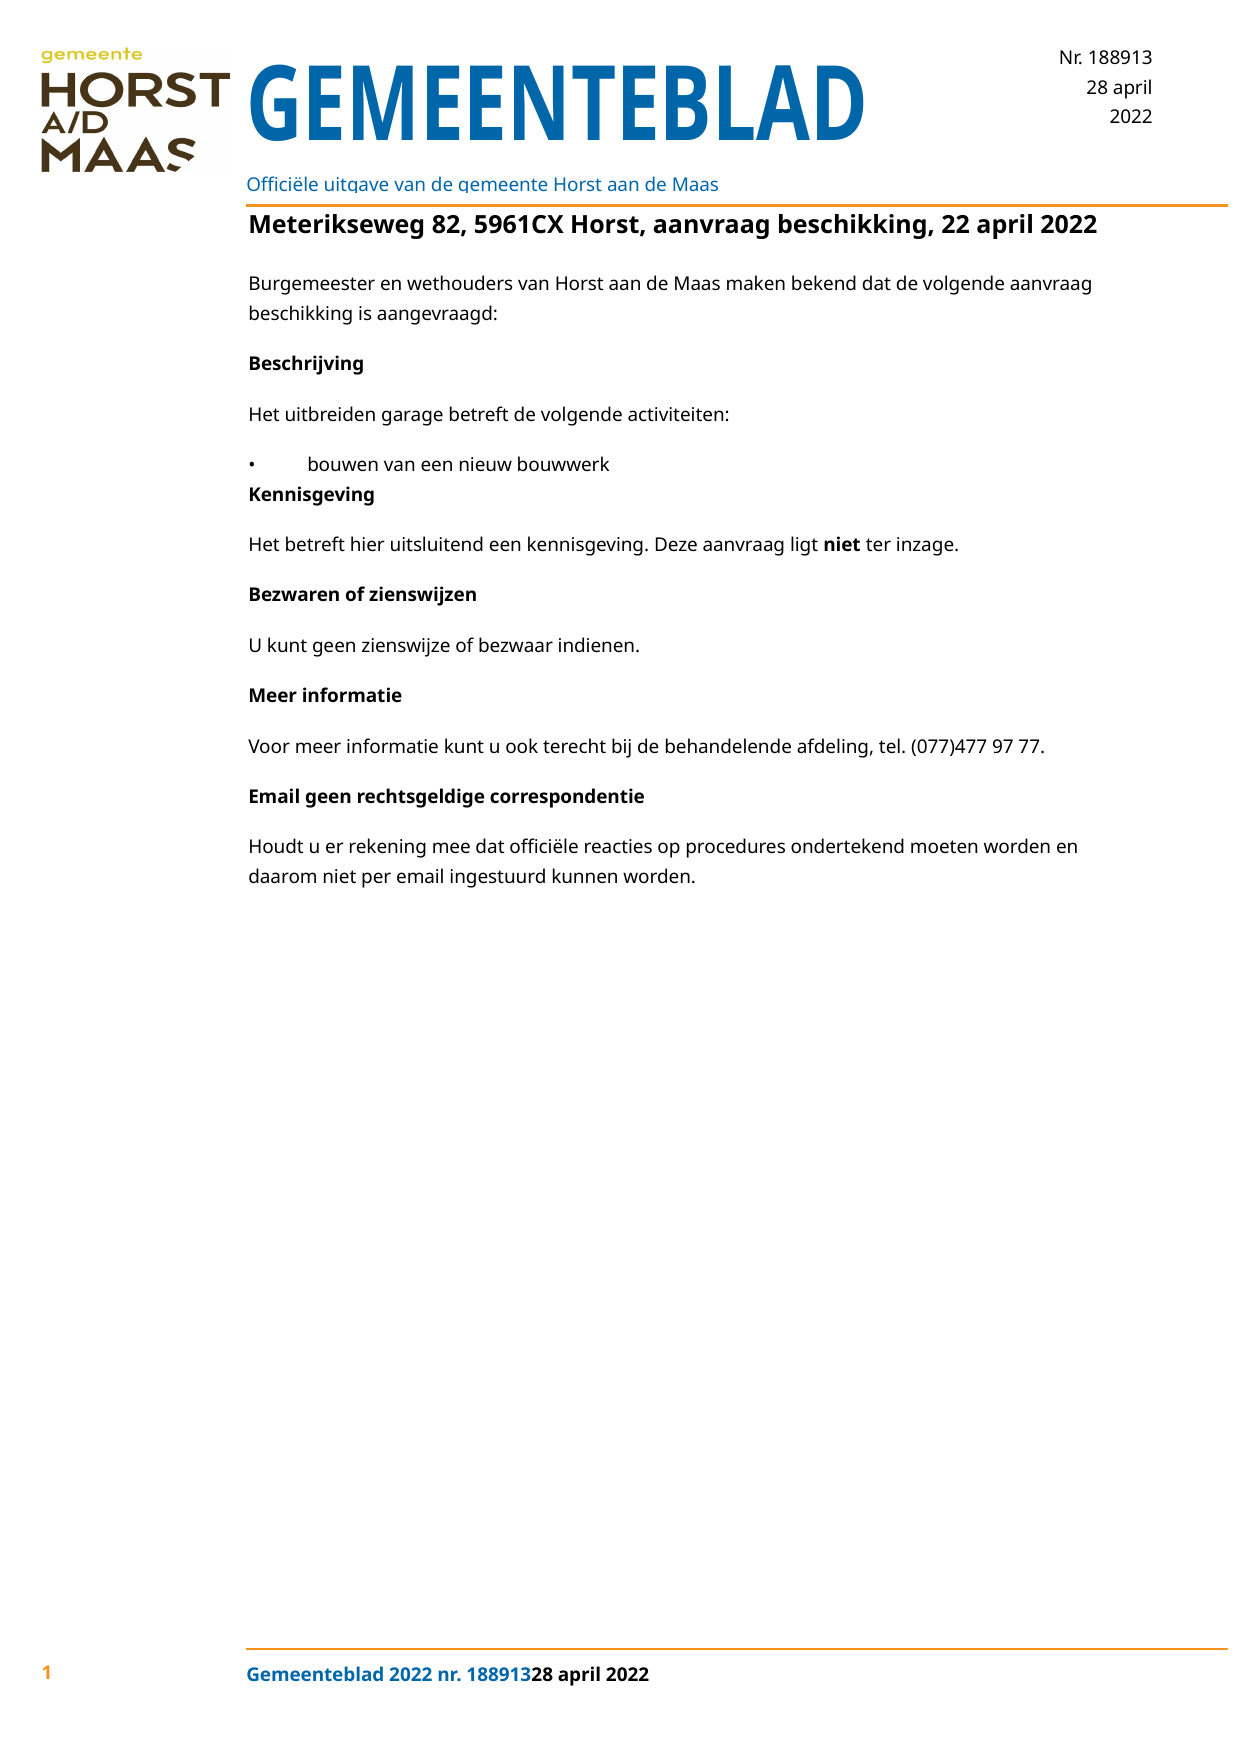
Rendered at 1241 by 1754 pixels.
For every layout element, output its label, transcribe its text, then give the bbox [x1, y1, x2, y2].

text Kennisgeving [248, 481, 1152, 506]
text Burgemeester en wethouders van Horst aan de Maas maken bekend dat de volgende aanvraag beschikking is aangevraagd: [248, 270, 1152, 326]
text Email geen rechtsgeldige correspondentie [248, 783, 1152, 809]
text Het betreft hier uitsluitend een kennisgeving. Deze aanvraag ligt niet ter inzage. [248, 531, 1152, 557]
text Beschrijving [248, 350, 1152, 376]
text Meterikseweg 82, 5961CX Horst, aanvraag beschikking, 22 april 2022 [248, 207, 1152, 241]
text Het uitbreiden garage betreft de volgende activiteiten: [248, 401, 1152, 426]
text Houdt u er rekening mee dat officiële reacties op procedures ondertekend moeten worden en daarom niet per email ingestuurd kunnen worden. [248, 834, 1152, 889]
list bouwen van een nieuw bouwwerk [248, 451, 1152, 477]
text Voor meer informatie kunt u ook terecht bij de behandelende afdeling, tel. (077)477 97 77. [248, 733, 1152, 758]
text Bezwaren of zienswijzen [248, 582, 1152, 607]
text Meer informatie [248, 682, 1152, 708]
text U kunt geen zienswijze of bezwaar indienen. [248, 632, 1152, 658]
picture [41, 47, 231, 172]
